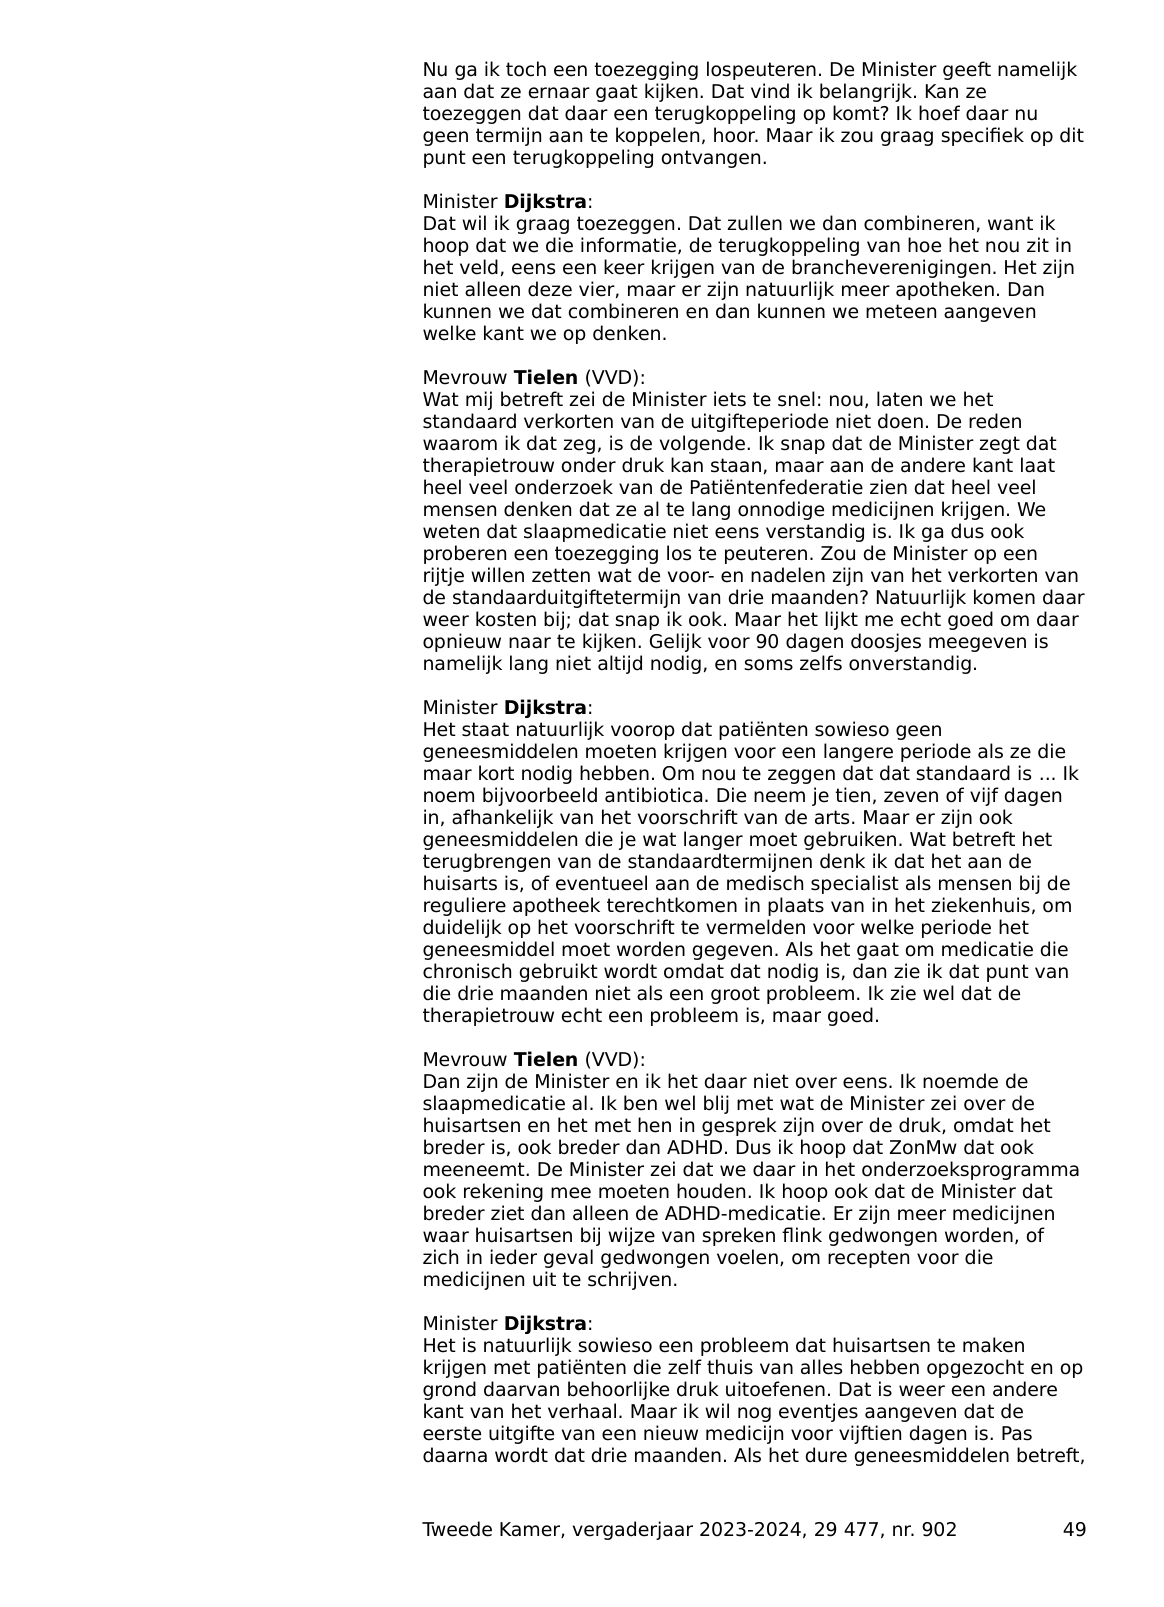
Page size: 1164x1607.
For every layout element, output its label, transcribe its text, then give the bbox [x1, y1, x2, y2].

text Mevrouw Tielen (VVD): [422, 367, 1087, 389]
text Minister Dijkstra: [422, 1313, 1087, 1335]
text Nu ga ik toch een toezegging lospeuteren. De Minister geeft namelijk aan dat ze ernaar gaat kijken. Dat vind ik belangrijk. Kan ze toezeggen dat daar een terugkoppeling op komt? Ik hoef daar nu geen termijn aan te koppelen, hoor. Maar ik zou graag specifiek op dit punt een terugkoppeling ontvangen. [422, 59, 1087, 169]
text Dat wil ik graag toezeggen. Dat zullen we dan combineren, want ik hoop dat we die informatie, de terugkoppeling van hoe het nou zit in het veld, eens een keer krijgen van de brancheverenigingen. Het zijn niet alleen deze vier, maar er zijn natuurlijk meer apotheken. Dan kunnen we dat combineren en dan kunnen we meteen aangeven welke kant we op denken. [422, 213, 1087, 345]
text Het is natuurlijk sowieso een probleem dat huisartsen te maken krijgen met patiënten die zelf thuis van alles hebben opgezocht en op grond daarvan behoorlijke druk uitoefenen. Dat is weer een andere kant van het verhaal. Maar ik wil nog eventjes aangeven dat de eerste uitgifte van een nieuw medicijn voor vijftien dagen is. Pas daarna wordt dat drie maanden. Als het dure geneesmiddelen betreft, [422, 1335, 1087, 1467]
text Mevrouw Tielen (VVD): [422, 1049, 1087, 1071]
text Dan zijn de Minister en ik het daar niet over eens. Ik noemde de slaapmedicatie al. Ik ben wel blij met wat de Minister zei over de huisartsen en het met hen in gesprek zijn over de druk, omdat het breder is, ook breder dan ADHD. Dus ik hoop dat ZonMw dat ook meeneemt. De Minister zei dat we daar in het onderzoeksprogramma ook rekening mee moeten houden. Ik hoop ook dat de Minister dat breder ziet dan alleen de ADHD-medicatie. Er zijn meer medicijnen waar huisartsen bij wijze van spreken flink gedwongen worden, of zich in ieder geval gedwongen voelen, om recepten voor die medicijnen uit te schrijven. [422, 1071, 1087, 1291]
text Het staat natuurlijk voorop dat patiënten sowieso geen geneesmiddelen moeten krijgen voor een langere periode als ze die maar kort nodig hebben. Om nou te zeggen dat dat standaard is ... Ik noem bijvoorbeeld antibiotica. Die neem je tien, zeven of vijf dagen in, afhankelijk van het voorschrift van de arts. Maar er zijn ook geneesmiddelen die je wat langer moet gebruiken. Wat betreft het terugbrengen van de standaardtermijnen denk ik dat het aan de huisarts is, of eventueel aan de medisch specialist als mensen bij de reguliere apotheek terechtkomen in plaats van in het ziekenhuis, om duidelijk op het voorschrift te vermelden voor welke periode het geneesmiddel moet worden gegeven. Als het gaat om medicatie die chronisch gebruikt wordt omdat dat nodig is, dan zie ik dat punt van die drie maanden niet als een groot probleem. Ik zie wel dat de therapietrouw echt een probleem is, maar goed. [422, 719, 1087, 1027]
text Minister Dijkstra: [422, 697, 1087, 719]
text Minister Dijkstra: [422, 191, 1087, 213]
text Wat mij betreft zei de Minister iets te snel: nou, laten we het standaard verkorten van de uitgifteperiode niet doen. De reden waarom ik dat zeg, is de volgende. Ik snap dat de Minister zegt dat therapietrouw onder druk kan staan, maar aan de andere kant laat heel veel onderzoek van de Patiëntenfederatie zien dat heel veel mensen denken dat ze al te lang onnodige medicijnen krijgen. We weten dat slaapmedicatie niet eens verstandig is. Ik ga dus ook proberen een toezegging los te peuteren. Zou de Minister op een rijtje willen zetten wat de voor- en nadelen zijn van het verkorten van de standaarduitgiftetermijn van drie maanden? Natuurlijk komen daar weer kosten bij; dat snap ik ook. Maar het lijkt me echt goed om daar opnieuw naar te kijken. Gelijk voor 90 dagen doosjes meegeven is namelijk lang niet altijd nodig, en soms zelfs onverstandig. [422, 389, 1087, 675]
